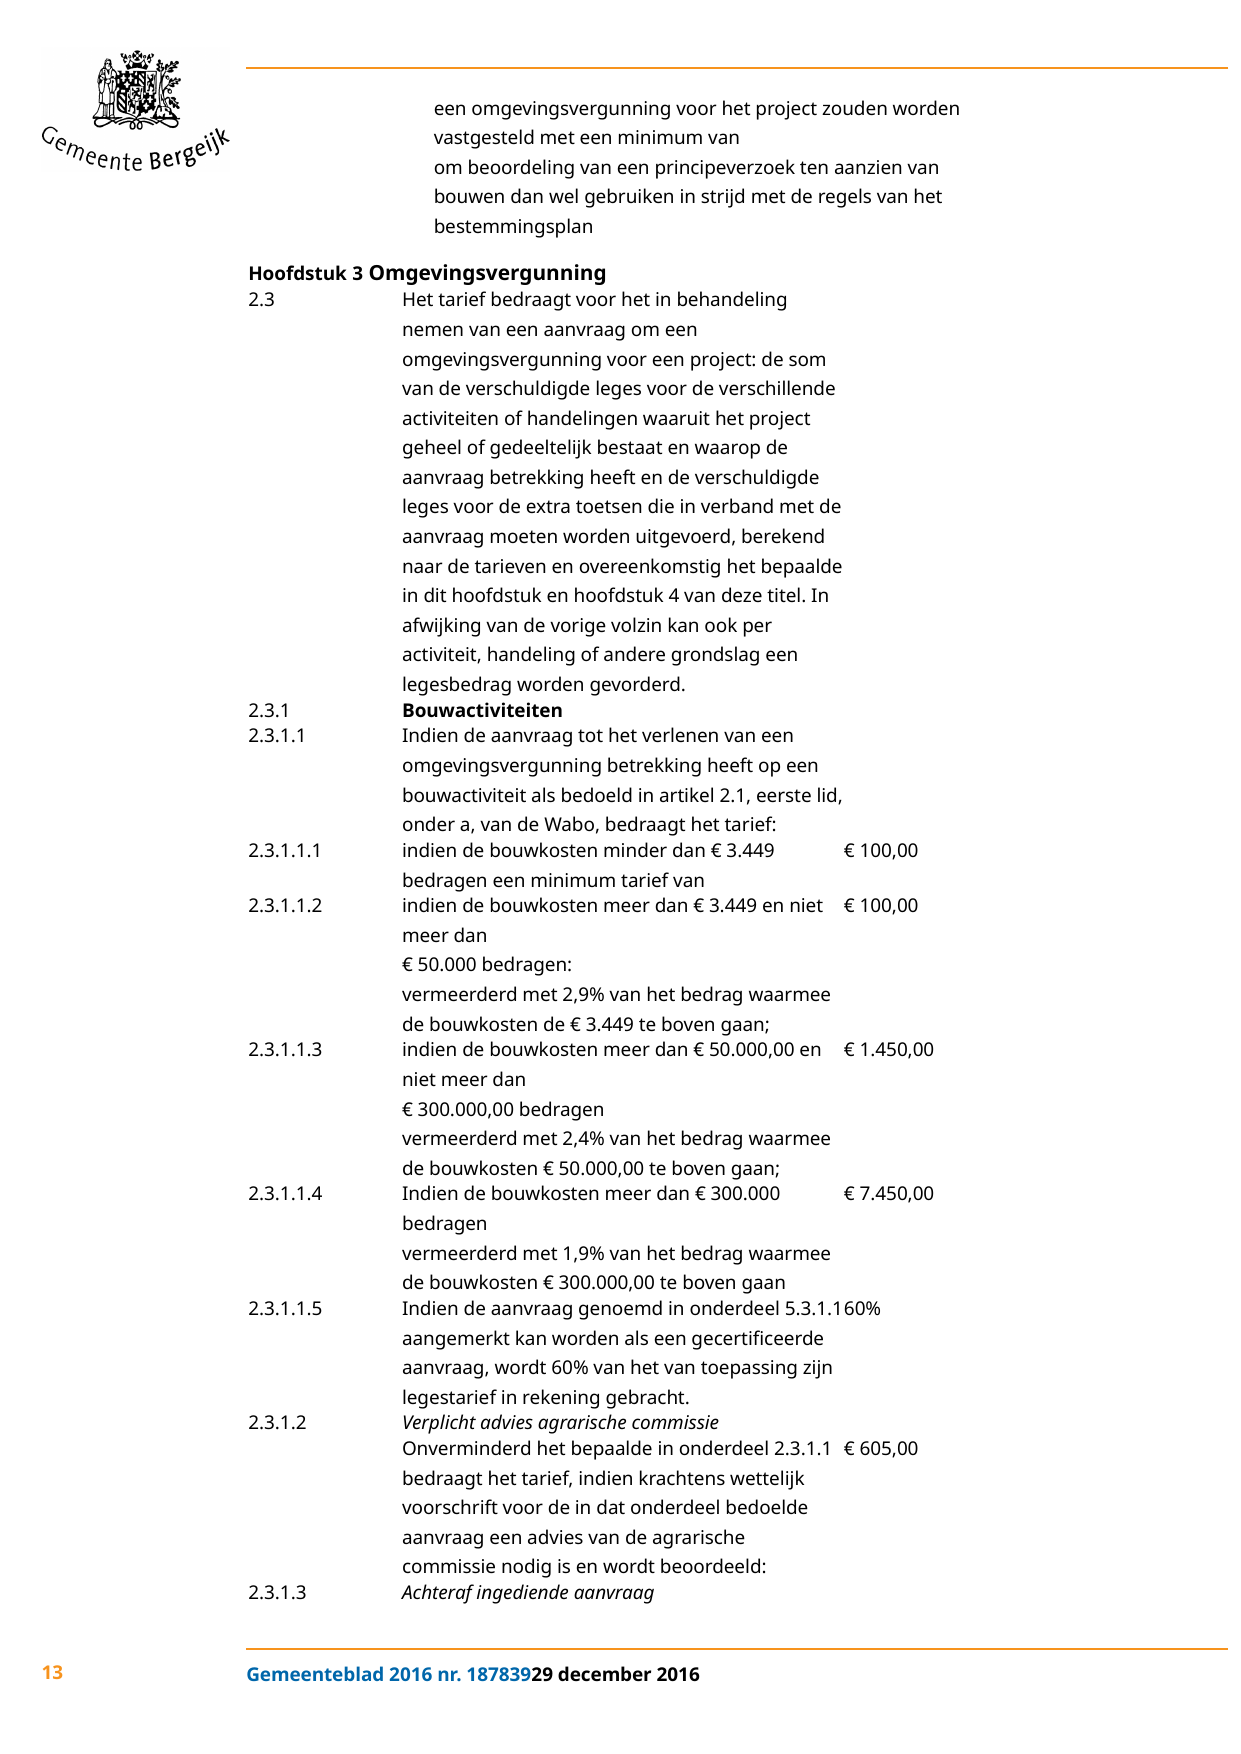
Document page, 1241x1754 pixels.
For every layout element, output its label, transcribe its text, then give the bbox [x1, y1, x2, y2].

table_cell [966, 95, 1152, 239]
table_header Het tarief bedraagt voor het in behandeling nemen van een aanvraag om een omgevingsvergunning voor een project: de som van de verschuldigde leges voor de verschillende activiteiten of handelingen waaruit het project geheel of gedeeltelijk bestaat en waarop de aanvraag betrekking heeft en de verschuldigde leges voor de extra toetsen die in verband met de aanvraag moeten worden uitgevoerd, berekend naar de tarieven en overeenkomstig het bepaalde in dit hoofdstuk en hoofdstuk 4 van deze titel. In afwijking van de vorige volzin kan ook per activiteit, handeling of andere grondslag een legesbedrag worden gevorderd. [402, 287, 844, 697]
table_cell [248, 95, 433, 239]
table_cell Indien de aanvraag genoemd in onderdeel 5.3.1.1 aangemerkt kan worden als een gecertificeerde aanvraag, wordt 60% van het van toepassing zijn legestarief in rekening gebracht. [402, 1295, 844, 1409]
table_cell Achteraf ingediende aanvraag [402, 1579, 844, 1605]
table_cell 2.3.1.1.5 [248, 1295, 402, 1409]
table_header [844, 287, 998, 697]
table_cell € 100,00 [844, 893, 998, 1037]
table_cell € 100,00 [844, 837, 998, 892]
picture [41, 47, 231, 172]
table_cell € 1.450,00 [844, 1037, 998, 1181]
table_cell Bouwactiviteiten [402, 697, 844, 723]
table_cell [844, 1410, 998, 1435]
table_cell 2.3.1.1.1 [248, 837, 402, 892]
text Hoofdstuk 3 Omgevingsvergunning [248, 258, 1152, 287]
table_header 2.3 [248, 287, 402, 697]
table_cell Verplicht advies agrarische commissie [402, 1410, 844, 1435]
table_cell Indien de aanvraag tot het verlenen van een omgevingsvergunning betrekking heeft op een bouwactiviteit als bedoeld in artikel 2.1, eerste lid, onder a, van de Wabo, bedraagt het tarief: [402, 723, 844, 837]
table_cell 2.3.1.1.3 [248, 1037, 402, 1181]
table_cell een omgevingsvergunning voor het project zouden worden vastgesteld met een minimum van om beoordeling van een principeverzoek ten aanzien van bouwen dan wel gebruiken in strijd met de regels van het bestemmingsplan [434, 95, 966, 239]
table_cell [248, 1435, 402, 1579]
table_cell 2.3.1.1.4 [248, 1181, 402, 1295]
table_cell € 605,00 [844, 1435, 998, 1579]
table_cell Indien de bouwkosten meer dan € 300.000 bedragen vermeerderd met 1,9% van het bedrag waarmee de bouwkosten € 300.000,00 te boven gaan [402, 1181, 844, 1295]
table_cell indien de bouwkosten meer dan € 3.449 en niet meer dan € 50.000 bedragen: vermeerderd met 2,9% van het bedrag waarmee de bouwkosten de € 3.449 te boven gaan; [402, 893, 844, 1037]
table_cell [844, 697, 998, 723]
table_cell [844, 723, 998, 837]
table_cell indien de bouwkosten minder dan € 3.449 bedragen een minimum tarief van [402, 837, 844, 892]
table_cell indien de bouwkosten meer dan € 50.000,00 en niet meer dan € 300.000,00 bedragen vermeerderd met 2,4% van het bedrag waarmee de bouwkosten € 50.000,00 te boven gaan; [402, 1037, 844, 1181]
table_cell [844, 1579, 998, 1605]
table_cell 2.3.1.2 [248, 1410, 402, 1435]
table_cell 2.3.1 [248, 697, 402, 723]
table_cell Onverminderd het bepaalde in onderdeel 2.3.1.1 bedraagt het tarief, indien krachtens wettelijk voorschrift voor de in dat onderdeel bedoelde aanvraag een advies van de agrarische commissie nodig is en wordt beoordeeld: [402, 1435, 844, 1579]
table_cell 2.3.1.1 [248, 723, 402, 837]
table_cell 2.3.1.1.2 [248, 893, 402, 1037]
table_cell € 7.450,00 [844, 1181, 998, 1295]
table_cell 2.3.1.3 [248, 1579, 402, 1605]
table_cell 60% [844, 1295, 998, 1409]
